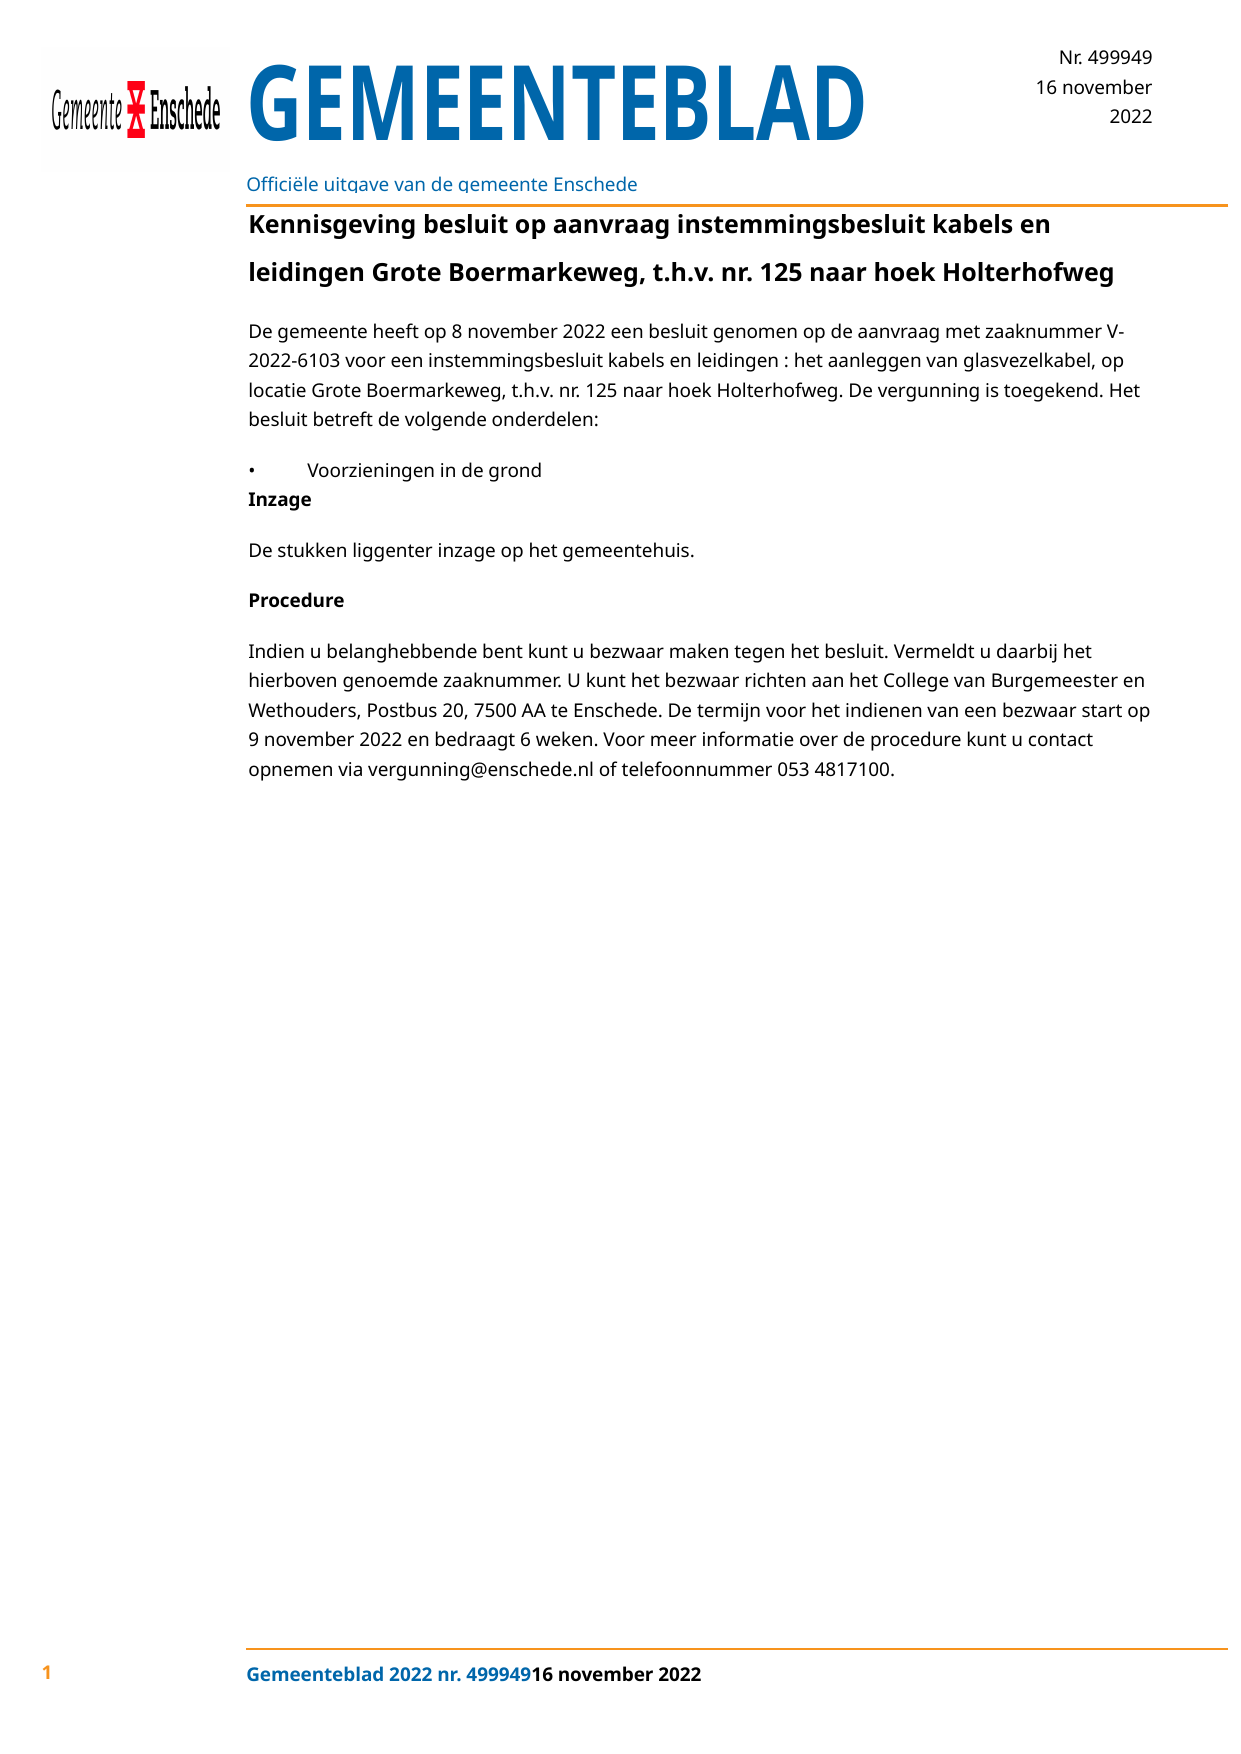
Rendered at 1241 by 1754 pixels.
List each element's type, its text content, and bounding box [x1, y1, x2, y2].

text De gemeente heeft op 8 november 2022 een besluit genomen op de aanvraag met zaaknummer V-2022-6103 voor een instemmingsbesluit kabels en leidingen : het aanleggen van glasvezelkabel, op locatie Grote Boermarkeweg, t.h.v. nr. 125 naar hoek Holterhofweg. De vergunning is toegekend. Het besluit betreft de volgende onderdelen: [248, 318, 1152, 432]
text Inzage [248, 487, 1152, 512]
text Procedure [248, 587, 1152, 613]
list Voorzieningen in de grond [248, 457, 1152, 483]
text Indien u belanghebbende bent kunt u bezwaar maken tegen het besluit. Vermeldt u daarbij het hierboven genoemde zaaknummer. U kunt het bezwaar richten aan het College van Burgemees­ter en Wethouders, Postbus 20, 7500 AA te Enschede. De termijn voor het indienen van een bezwaar start op 9 november 2022 en bedraagt 6 weken. Voor meer informatie over de procedure kunt u contact opnemen via vergunning@enschede.nl of telefoonnummer 053 4817100. [248, 638, 1152, 782]
text De stukken liggenter inzage op het gemeentehuis. [248, 537, 1152, 563]
picture [41, 47, 231, 172]
text Kennisgeving besluit op aanvraag instemmingsbesluit kabels en leidingen Grote Boermarkeweg, t.h.v. nr. 125 naar hoek Holterhofweg [248, 207, 1152, 288]
